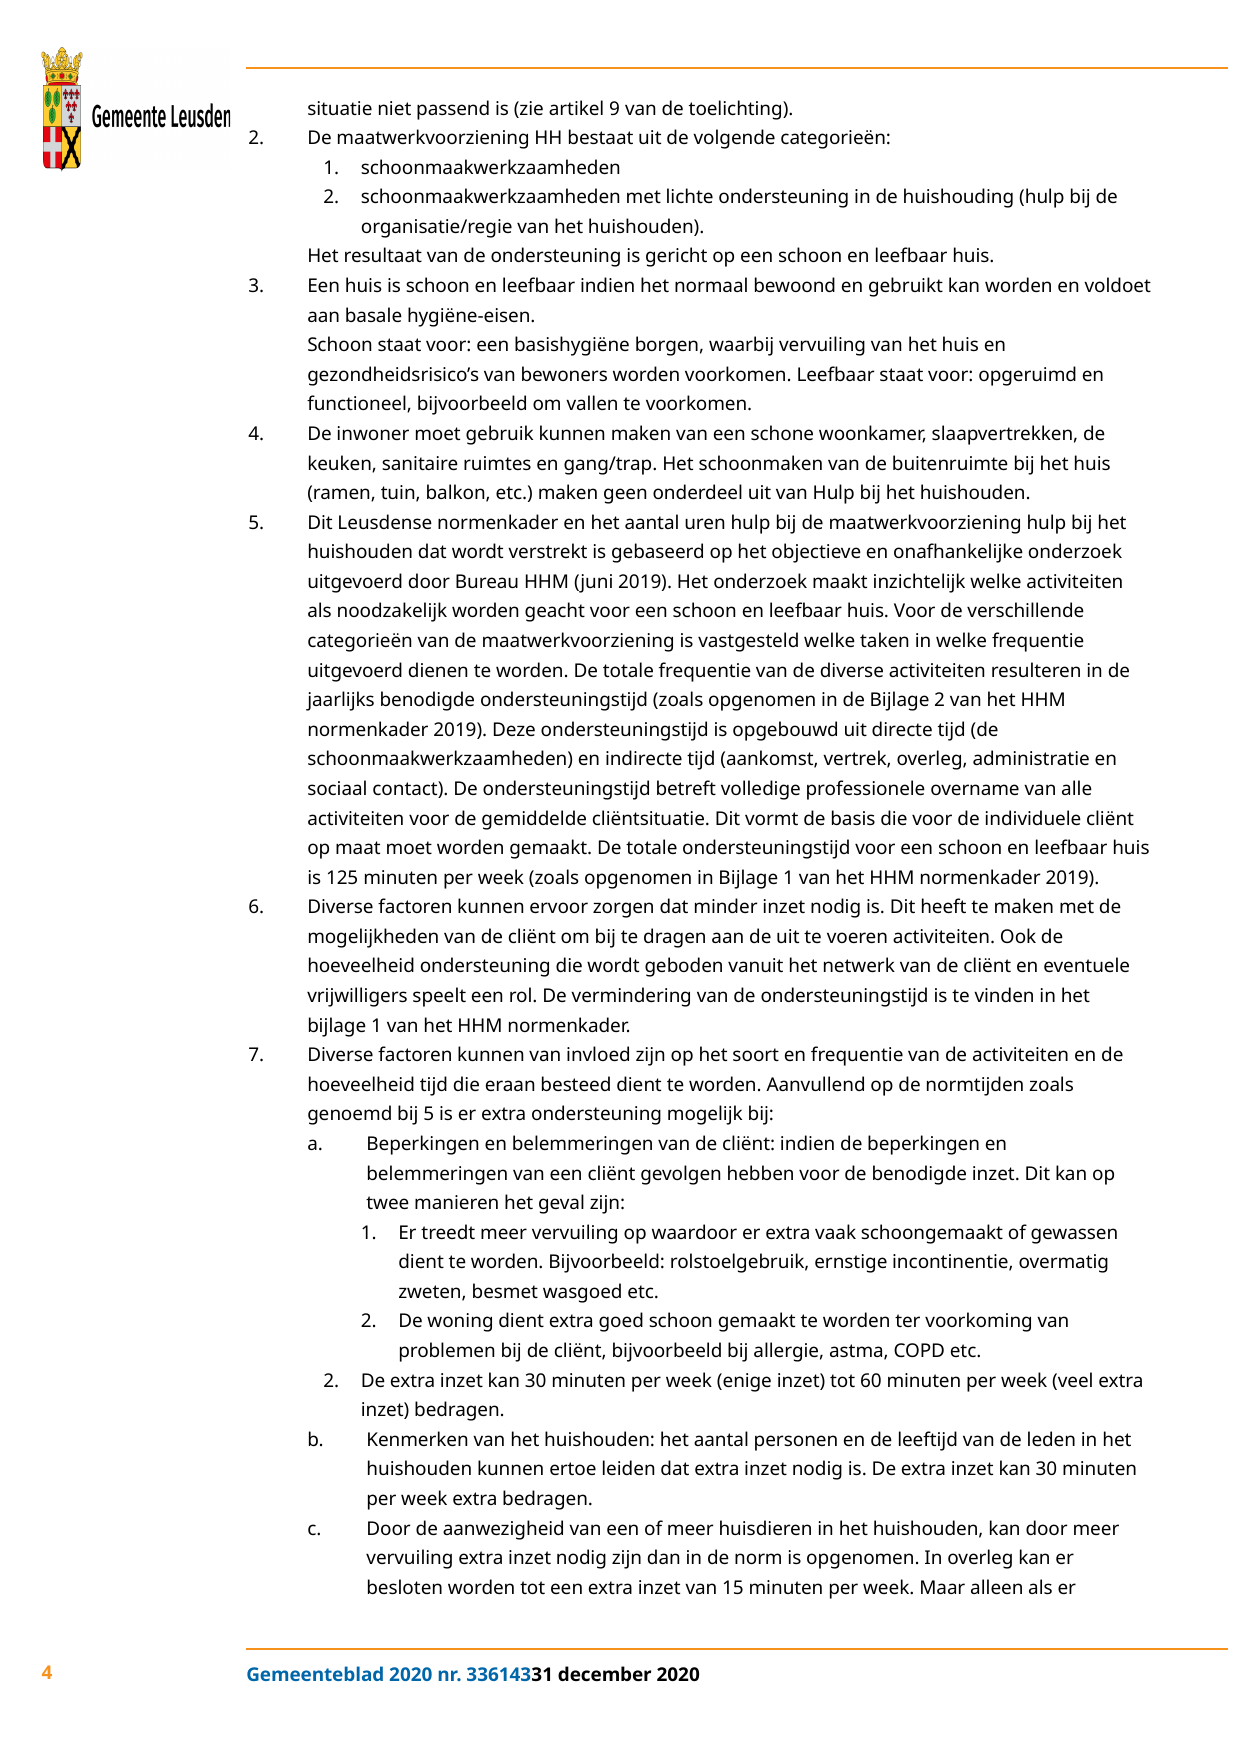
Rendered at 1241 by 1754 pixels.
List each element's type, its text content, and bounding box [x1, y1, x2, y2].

list schoonmaakwerkzaamheden [323, 154, 1152, 180]
list De extra inzet kan 30 minuten per week (enige inzet) tot 60 minuten per week (veel extra inzet) bedragen. [323, 1367, 1152, 1422]
list De maatwerkvoorziening HH bestaat uit de volgende categorieën: [248, 124, 1152, 150]
list Dit Leusdense normenkader en het aantal uren hulp bij de maatwerkvoorziening hulp bij het huishouden dat wordt verstrekt is gebaseerd op het objectieve en onafhankelijke onderzoek uitgevoerd door Bureau HHM (juni 2019). Het onderzoek maakt inzichtelijk welke activiteiten als noodzakelijk worden geacht voor een schoon en leefbaar huis. Voor de verschillende categorieën van de maatwerkvoorziening is vastgesteld welke taken in welke frequentie uitgevoerd dienen te worden. De totale frequentie van de diverse activiteiten resulteren in de jaarlijks benodigde ondersteuningstijd (zoals opgenomen in de Bijlage 2 van het HHM normenkader 2019). Deze ondersteuningstijd is opgebouwd uit directe tijd (de schoonmaakwerkzaamheden) en indirecte tijd (aankomst, vertrek, overleg, administratie en sociaal contact). De ondersteuningstijd betreft volledige professionele overname van alle activiteiten voor de gemiddelde cliëntsituatie. Dit vormt de basis die voor de individuele cliënt op maat moet worden gemaakt. De totale ondersteuningstijd voor een schoon en leefbaar huis is 125 minuten per week (zoals opgenomen in Bijlage 1 van het HHM normenkader 2019). [248, 509, 1152, 890]
list Een huis is schoon en leefbaar indien het normaal bewoond en gebruikt kan worden en voldoet aan basale hygiëne-eisen. [248, 272, 1152, 328]
list Diverse factoren kunnen van invloed zijn op het soort en frequentie van de activiteiten en de hoeveelheid tijd die eraan besteed dient te worden. Aanvullend op de normtijden zoals genoemd bij 5 is er extra ondersteuning mogelijk bij: [248, 1041, 1152, 1126]
list Beperkingen en belemmeringen van de cliënt: indien de beperkingen en belemmeringen van een cliënt gevolgen hebben voor de benodigde inzet. Dit kan op twee manieren het geval zijn: [307, 1130, 1152, 1215]
list schoonmaakwerkzaamheden met lichte ondersteuning in de huishouding (hulp bij de organisatie/regie van het huishouden). [323, 183, 1152, 239]
list situatie niet passend is (zie artikel 9 van de toelichting). [248, 95, 1152, 121]
list Kenmerken van het huishouden: het aantal personen en de leeftijd van de leden in het huishouden kunnen ertoe leiden dat extra inzet nodig is. De extra inzet kan 30 minuten per week extra bedragen. [307, 1426, 1152, 1511]
list Diverse factoren kunnen ervoor zorgen dat minder inzet nodig is. Dit heeft te maken met de mogelijkheden van de cliënt om bij te dragen aan de uit te voeren activiteiten. Ook de hoeveelheid ondersteuning die wordt geboden vanuit het netwerk van de cliënt en eventuele vrijwilligers speelt een rol. De vermindering van de ondersteuningstijd is te vinden in het bijlage 1 van het HHM normenkader. [248, 893, 1152, 1038]
list Er treedt meer vervuiling op waardoor er extra vaak schoongemaakt of gewassen dient te worden. Bijvoorbeeld: rolstoelgebruik, ernstige incontinentie, overmatig zweten, besmet wasgoed etc. [361, 1219, 1152, 1304]
list Door de aanwezigheid van een of meer huisdieren in het huishouden, kan door meer vervuiling extra inzet nodig zijn dan in de norm is opgenomen. In overleg kan er besloten worden tot een extra inzet van 15 minuten per week. Maar alleen als er [307, 1515, 1152, 1600]
list Het resultaat van de ondersteuning is gericht op een schoon en leefbaar huis. [248, 243, 1152, 268]
list Schoon staat voor: een basishygiëne borgen, waarbij vervuiling van het huis en gezondheidsrisico’s van bewoners worden voorkomen. Leefbaar staat voor: opgeruimd en functioneel, bijvoorbeeld om vallen te voorkomen. [248, 331, 1152, 416]
list De inwoner moet gebruik kunnen maken van een schone woonkamer, slaapvertrekken, de keuken, sanitaire ruimtes en gang/trap. Het schoonmaken van de buitenruimte bij het huis (ramen, tuin, balkon, etc.) maken geen onderdeel uit van Hulp bij het huishouden. [248, 420, 1152, 505]
list De woning dient extra goed schoon gemaakt te worden ter voorkoming van problemen bij de cliënt, bijvoorbeeld bij allergie, astma, COPD etc. [361, 1308, 1152, 1363]
picture [41, 47, 231, 172]
